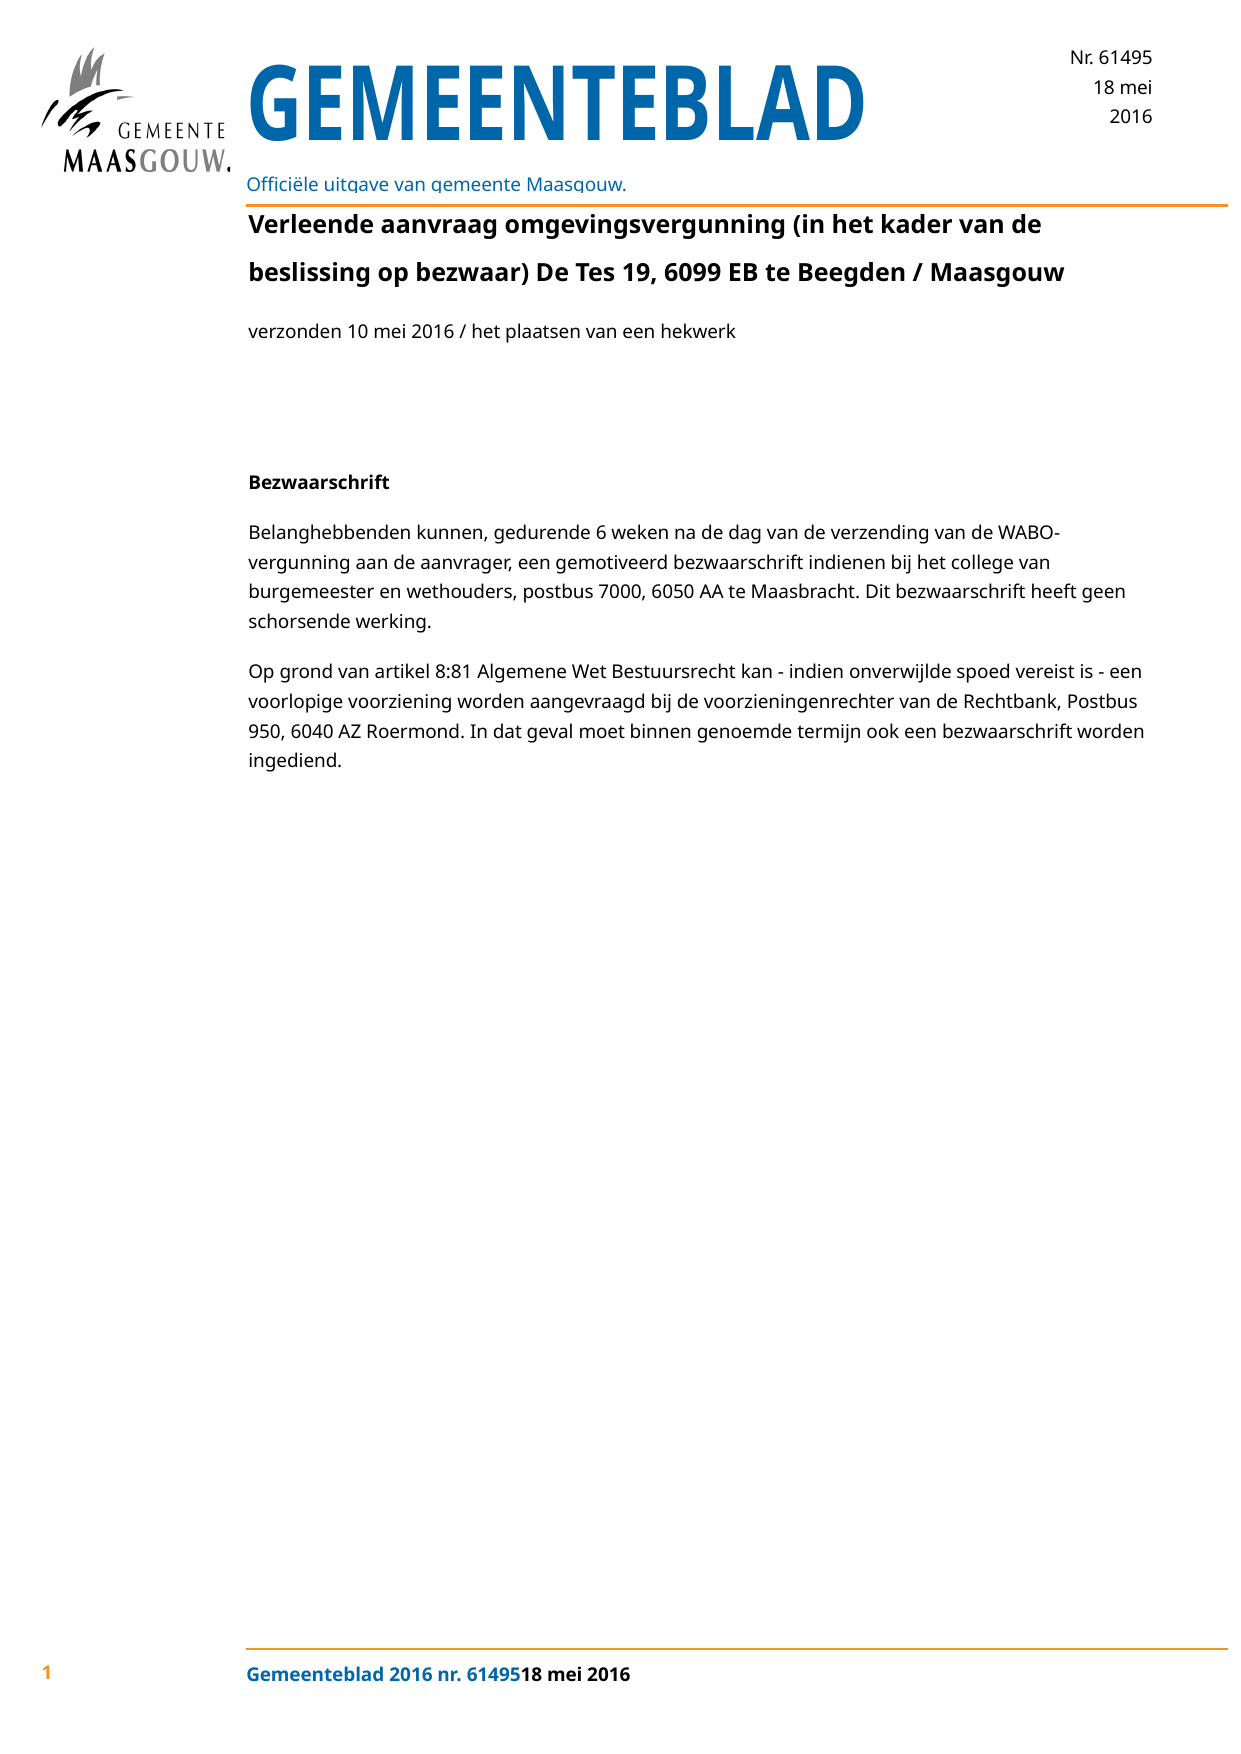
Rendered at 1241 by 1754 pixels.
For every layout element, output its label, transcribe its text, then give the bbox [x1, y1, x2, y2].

picture [41, 47, 231, 172]
text Verleende aanvraag omgevingsvergunning (in het kader van de beslissing op bezwaar) De Tes 19, 6099 EB te Beegden / Maasgouw [248, 207, 1152, 288]
text Belanghebbenden kunnen, gedurende 6 weken na de dag van de verzending van de WABO-vergunning aan de aanvrager, een gemotiveerd bezwaarschrift indienen bij het college van burgemeester en wethouders, postbus 7000, 6050 AA te Maasbracht. Dit bezwaarschrift heeft geen schorsende werking. [248, 519, 1152, 634]
text Bezwaarschrift [248, 469, 1152, 495]
text Op grond van artikel 8:81 Algemene Wet Bestuursrecht kan - indien onverwijlde spoed vereist is - een voorlopige voorziening worden aangevraagd bij de voorzieningenrechter van de Rechtbank, Postbus 950, 6040 AZ Roermond. In dat geval moet binnen genoemde termijn ook een bezwaarschrift worden ingediend. [248, 659, 1152, 773]
text verzonden 10 mei 2016 / het plaatsen van een hekwerk [248, 318, 1152, 344]
